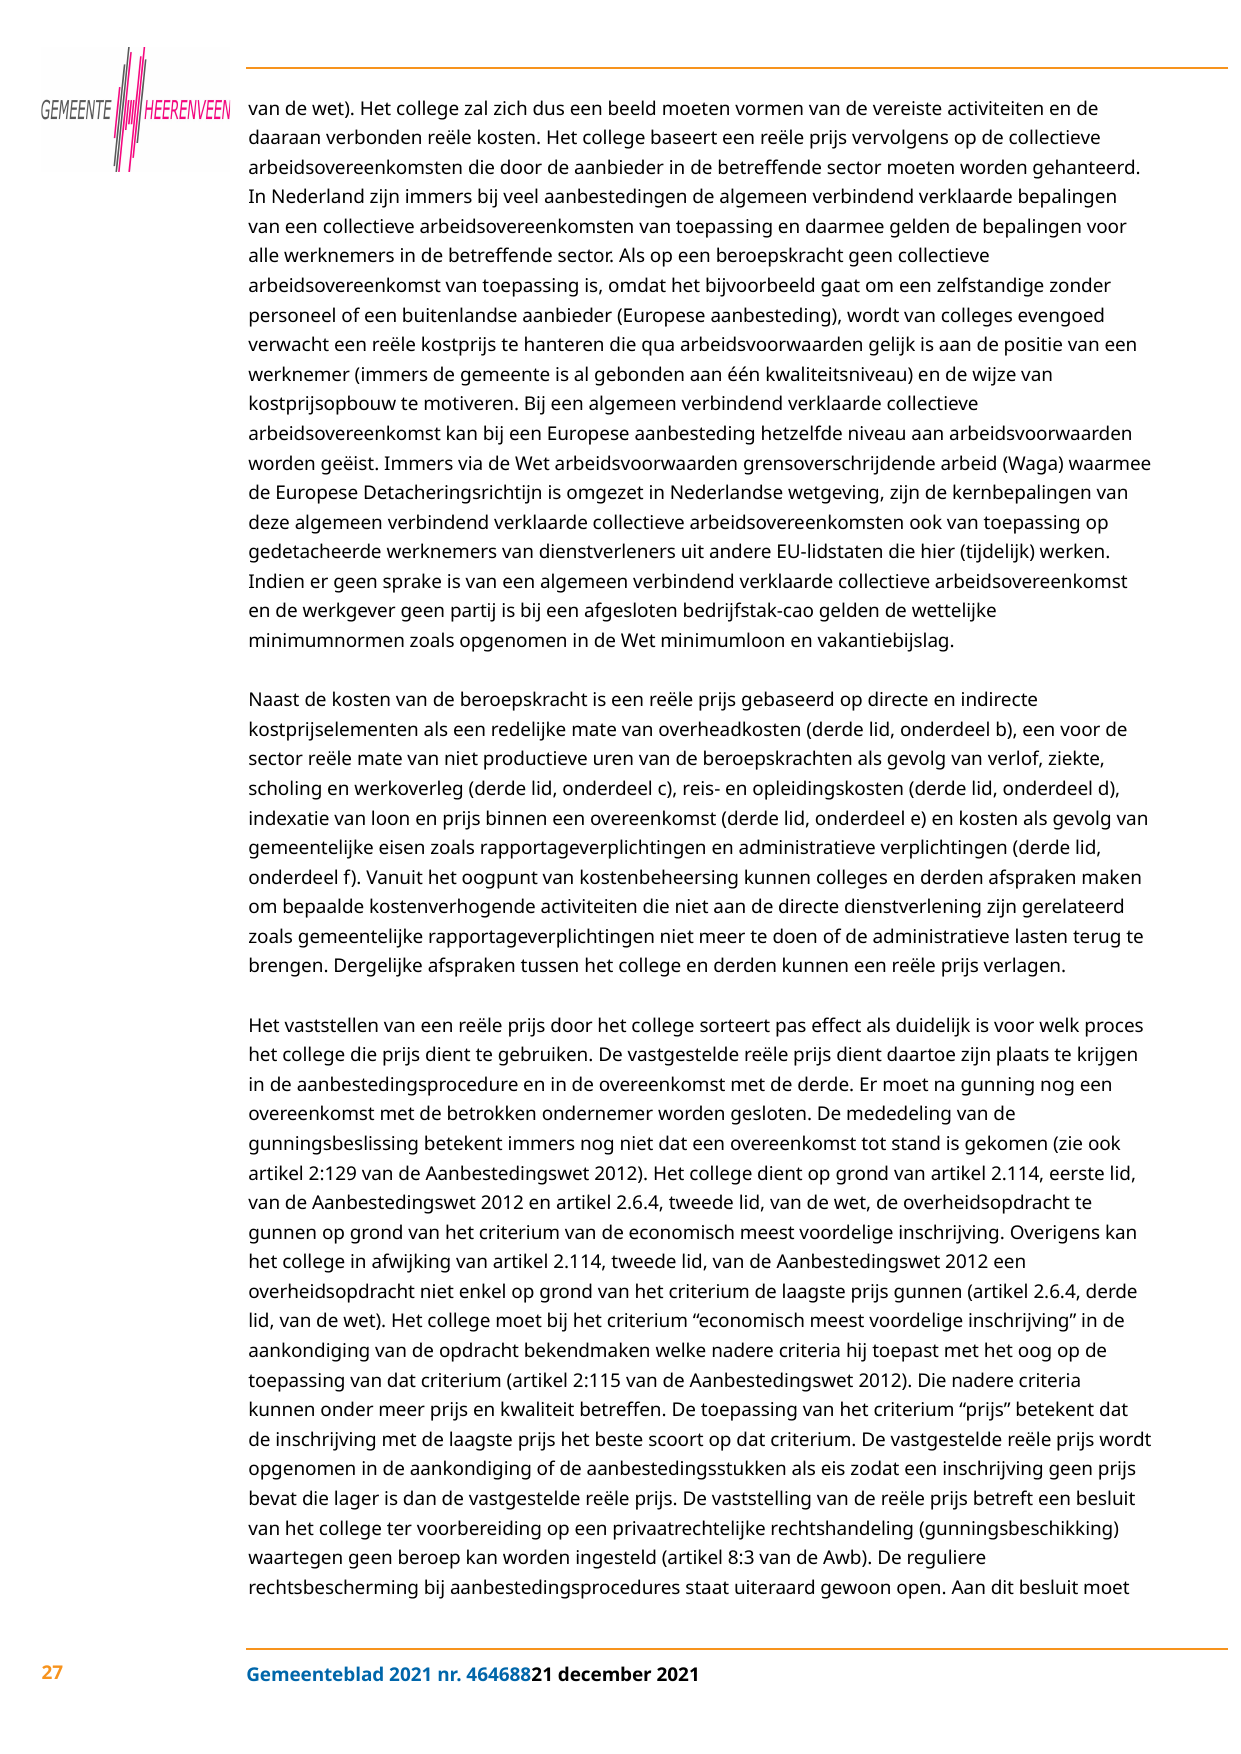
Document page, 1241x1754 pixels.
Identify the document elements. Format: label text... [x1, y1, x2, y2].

text van de wet). Het college zal zich dus een beeld moeten vormen van de vereiste activiteiten en de daaraan verbonden reële kosten. Het college baseert een reële prijs vervolgens op de collectieve arbeidsovereenkomsten die door de aanbieder in de betreffende sector moeten worden gehanteerd. In Nederland zijn immers bij veel aanbestedingen de algemeen verbindend verklaarde bepalingen van een collectieve arbeidsovereenkomsten van toepassing en daarmee gelden de bepalingen voor alle werknemers in de betreffende sector. Als op een beroepskracht geen collectieve arbeidsovereenkomst van toepassing is, omdat het bijvoorbeeld gaat om een zelfstandige zonder personeel of een buitenlandse aanbieder (Europese aanbesteding), wordt van colleges evengoed verwacht een reële kostprijs te hanteren die qua arbeidsvoorwaarden gelijk is aan de positie van een werknemer (immers de gemeente is al gebonden aan één kwaliteitsniveau) en de wijze van kostprijsopbouw te motiveren. Bij een algemeen verbindend verklaarde collectieve arbeidsovereenkomst kan bij een Europese aanbesteding hetzelfde niveau aan arbeidsvoorwaarden worden geëist. Immers via de Wet arbeidsvoorwaarden grensoverschrijdende arbeid (Waga) waarmee de Europese Detacheringsrichtijn is omgezet in Nederlandse wetgeving, zijn de kernbepalingen van deze algemeen verbindend verklaarde collectieve arbeidsovereenkomsten ook van toepassing op gedetacheerde werknemers van dienstverleners uit andere EU-lidstaten die hier (tijdelijk) werken. Indien er geen sprake is van een algemeen verbindend verklaarde collectieve arbeidsovereenkomst en de werkgever geen partij is bij een afgesloten bedrijfstak-cao gelden de wettelijke minimumnormen zoals opgenomen in de Wet minimumloon en vakantiebijslag. [248, 95, 1152, 653]
text Naast de kosten van de beroepskracht is een reële prijs gebaseerd op directe en indirecte kostprijselementen als een redelijke mate van overheadkosten (derde lid, onderdeel b), een voor de sector reële mate van niet productieve uren van de beroepskrachten als gevolg van verlof, ziekte, scholing en werkoverleg (derde lid, onderdeel c), reis- en opleidingskosten (derde lid, onderdeel d), indexatie van loon en prijs binnen een overeenkomst (derde lid, onderdeel e) en kosten als gevolg van gemeentelijke eisen zoals rapportageverplichtingen en administratieve verplichtingen (derde lid, onderdeel f). Vanuit het oogpunt van kostenbeheersing kunnen colleges en derden afspraken maken om bepaalde kostenverhogende activiteiten die niet aan de directe dienstverlening zijn gerelateerd zoals gemeentelijke rapportageverplichtingen niet meer te doen of de administratieve lasten terug te brengen. Dergelijke afspraken tussen het college en derden kunnen een reële prijs verlagen. [248, 686, 1152, 978]
picture [41, 47, 231, 172]
text Het vaststellen van een reële prijs door het college sorteert pas effect als duidelijk is voor welk proces het college die prijs dient te gebruiken. De vastgestelde reële prijs dient daartoe zijn plaats te krijgen in de aanbestedingsprocedure en in de overeenkomst met de derde. Er moet na gunning nog een overeenkomst met de betrokken ondernemer worden gesloten. De mededeling van de gunningsbeslissing betekent immers nog niet dat een overeenkomst tot stand is gekomen (zie ook artikel 2:129 van de Aanbestedingswet 2012). Het college dient op grond van artikel 2.114, eerste lid, van de Aanbestedingswet 2012 en artikel 2.6.4, tweede lid, van de wet, de overheidsopdracht te gunnen op grond van het criterium van de economisch meest voordelige inschrijving. Overigens kan het college in afwijking van artikel 2.114, tweede lid, van de Aanbestedingswet 2012 een overheidsopdracht niet enkel op grond van het criterium de laagste prijs gunnen (artikel 2.6.4, derde lid, van de wet). Het college moet bij het criterium “economisch meest voordelige inschrijving” in de aankondiging van de opdracht bekendmaken welke nadere criteria hij toepast met het oog op de toepassing van dat criterium (artikel 2:115 van de Aanbestedingswet 2012). Die nadere criteria kunnen onder meer prijs en kwaliteit betreffen. De toepassing van het criterium “prijs” betekent dat de inschrijving met de laagste prijs het beste scoort op dat criterium. De vastgestelde reële prijs wordt opgenomen in de aankondiging of de aanbestedingsstukken als eis zodat een inschrijving geen prijs bevat die lager is dan de vastgestelde reële prijs. De vaststelling van de reële prijs betreft een besluit van het college ter voorbereiding op een privaatrechtelijke rechtshandeling (gunningsbeschikking) waartegen geen beroep kan worden ingesteld (artikel 8:3 van de Awb). De reguliere rechtsbescherming bij aanbestedingsprocedures staat uiteraard gewoon open. Aan dit besluit moet [248, 1012, 1152, 1600]
